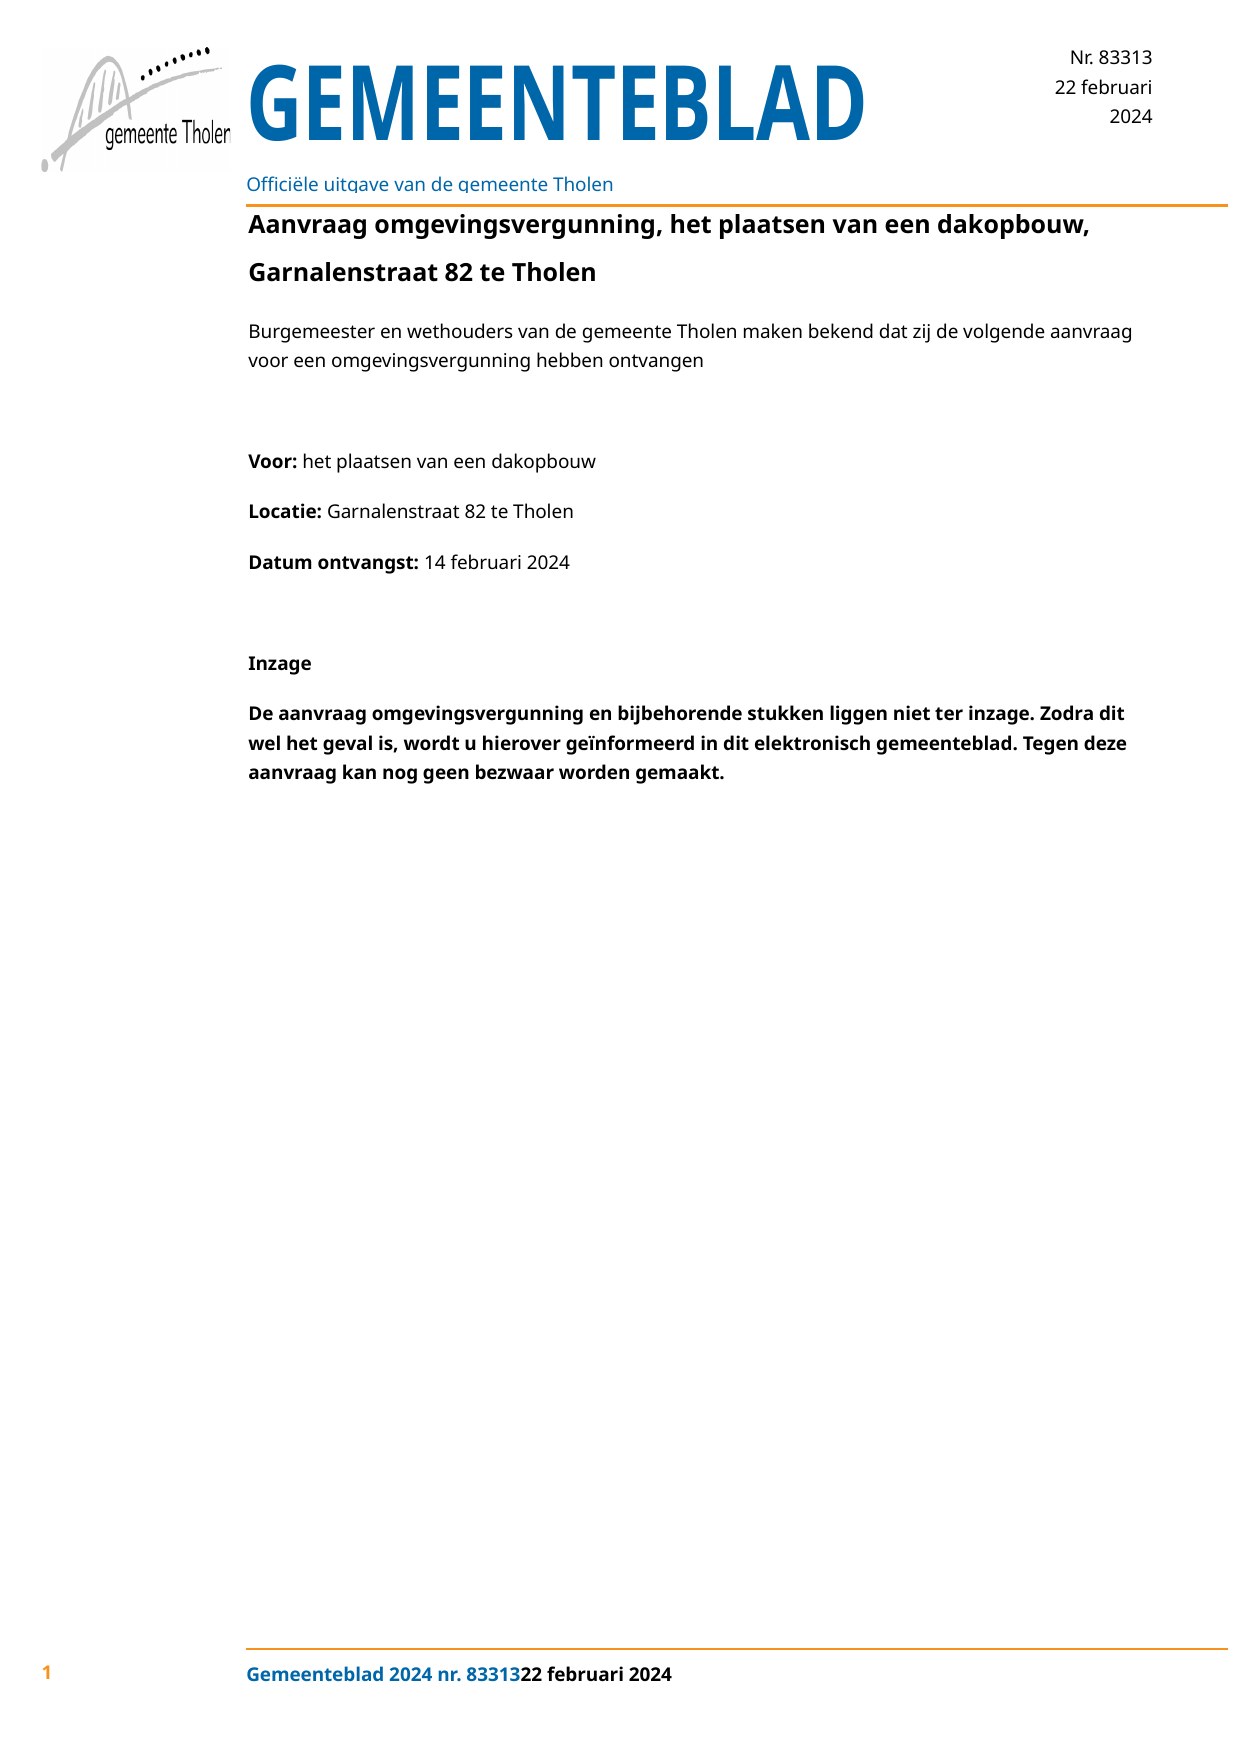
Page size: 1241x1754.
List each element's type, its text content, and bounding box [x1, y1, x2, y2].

text Datum ontvangst: 14 februari 2024 [248, 549, 1152, 575]
text Locatie: Garnalenstraat 82 te Tholen [248, 499, 1152, 524]
text Inzage [248, 650, 1152, 676]
text Aanvraag omgevingsvergunning, het plaatsen van een dakopbouw, Garnalenstraat 82 te Tholen [248, 207, 1152, 288]
text De aanvraag omgevingsvergunning en bijbehorende stukken liggen niet ter inzage. Zodra dit wel het geval is, wordt u hierover geïnformeerd in dit elektronisch gemeenteblad. Tegen deze aanvraag kan nog geen bezwaar worden gemaakt. [248, 700, 1152, 785]
picture [41, 47, 231, 172]
text Voor: het plaatsen van een dakopbouw [248, 448, 1152, 474]
text Burgemeester en wethouders van de gemeente Tholen maken bekend dat zij de volgende aanvraag voor een omgevingsvergunning hebben ontvangen [248, 318, 1152, 373]
